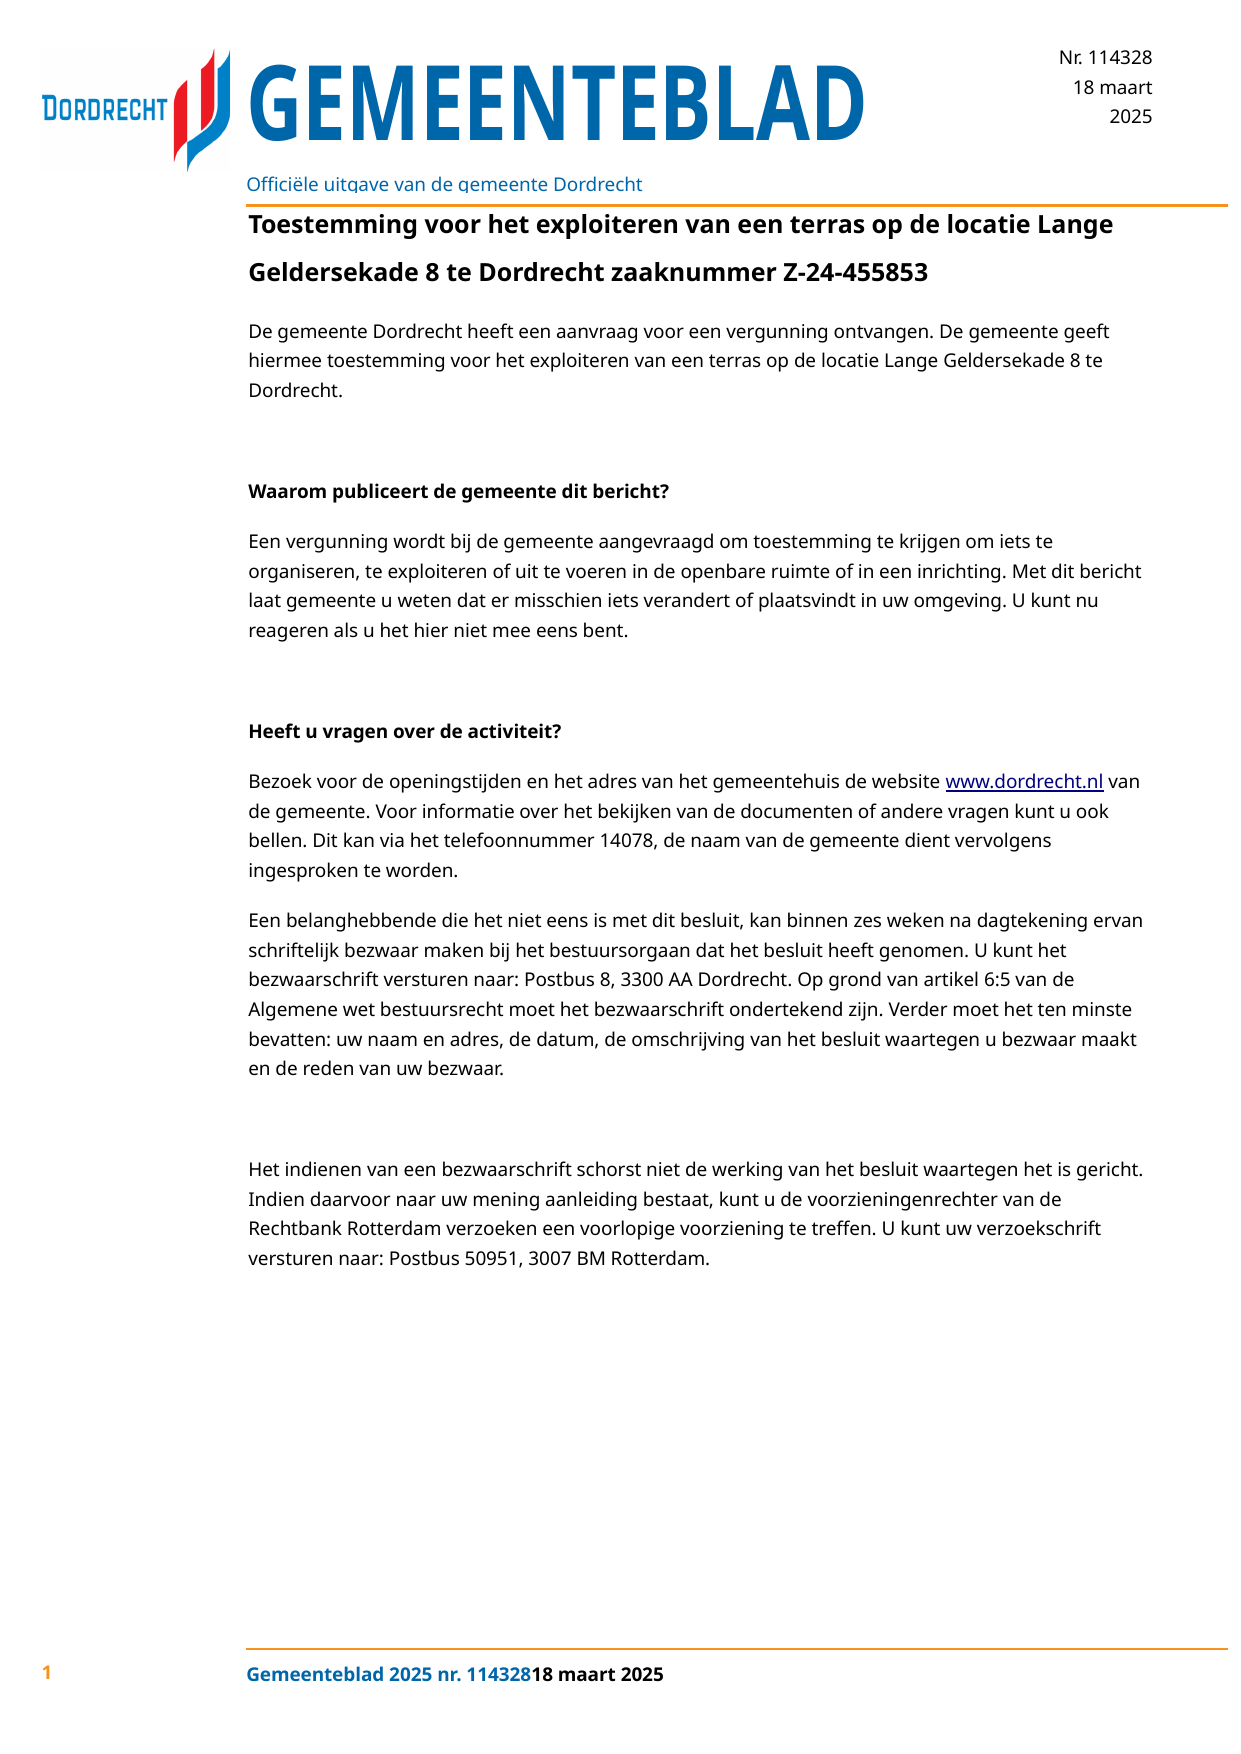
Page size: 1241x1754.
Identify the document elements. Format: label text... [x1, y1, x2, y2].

text Toestemming voor het exploiteren van een terras op de locatie Lange Geldersekade 8 te Dordrecht zaaknummer Z-24-455853 [248, 207, 1152, 288]
text Bezoek voor de openingstijden en het adres van het gemeentehuis de website www.dordrecht.nl van de gemeente. Voor informatie over het bekijken van de documenten of andere vragen kunt u ook bellen. Dit kan via het telefoonnummer 14078, de naam van de gemeente dient vervolgens ingesproken te worden. [248, 768, 1152, 883]
text Een belanghebbende die het niet eens is met dit besluit, kan binnen zes weken na dagtekening ervan schriftelijk bezwaar maken bij het bestuursorgaan dat het besluit heeft genomen. U kunt het bezwaarschrift versturen naar: Postbus 8, 3300 AA Dordrecht. Op grond van artikel 6:5 van de Algemene wet bestuursrecht moet het bezwaarschrift ondertekend zijn. Verder moet het ten minste bevatten: uw naam en adres, de datum, de omschrijving van het besluit waartegen u bezwaar maakt en de reden van uw bezwaar. [248, 907, 1152, 1081]
text De gemeente Dordrecht heeft een aanvraag voor een vergunning ontvangen. De gemeente geeft hiermee toestemming voor het exploiteren van een terras op de locatie Lange Geldersekade 8 te Dordrecht. [248, 318, 1152, 403]
picture [41, 47, 231, 172]
text Het indienen van een bezwaarschrift schorst niet de werking van het besluit waartegen het is gericht. Indien daarvoor naar uw mening aanleiding bestaat, kunt u de voorzieningenrechter van de Rechtbank Rotterdam verzoeken een voorlopige voorziening te treffen. U kunt uw verzoekschrift versturen naar: Postbus 50951, 3007 BM Rotterdam. [248, 1156, 1152, 1271]
text Een vergunning wordt bij de gemeente aangevraagd om toestemming te krijgen om iets te organiseren, te exploiteren of uit te voeren in de openbare ruimte of in een inrichting. Met dit bericht laat gemeente u weten dat er misschien iets verandert of plaatsvindt in uw omgeving. U kunt nu reageren als u het hier niet mee eens bent. [248, 528, 1152, 643]
text Waarom publiceert de gemeente dit bericht? [248, 478, 1152, 504]
text Heeft u vragen over de activiteit? [248, 718, 1152, 744]
